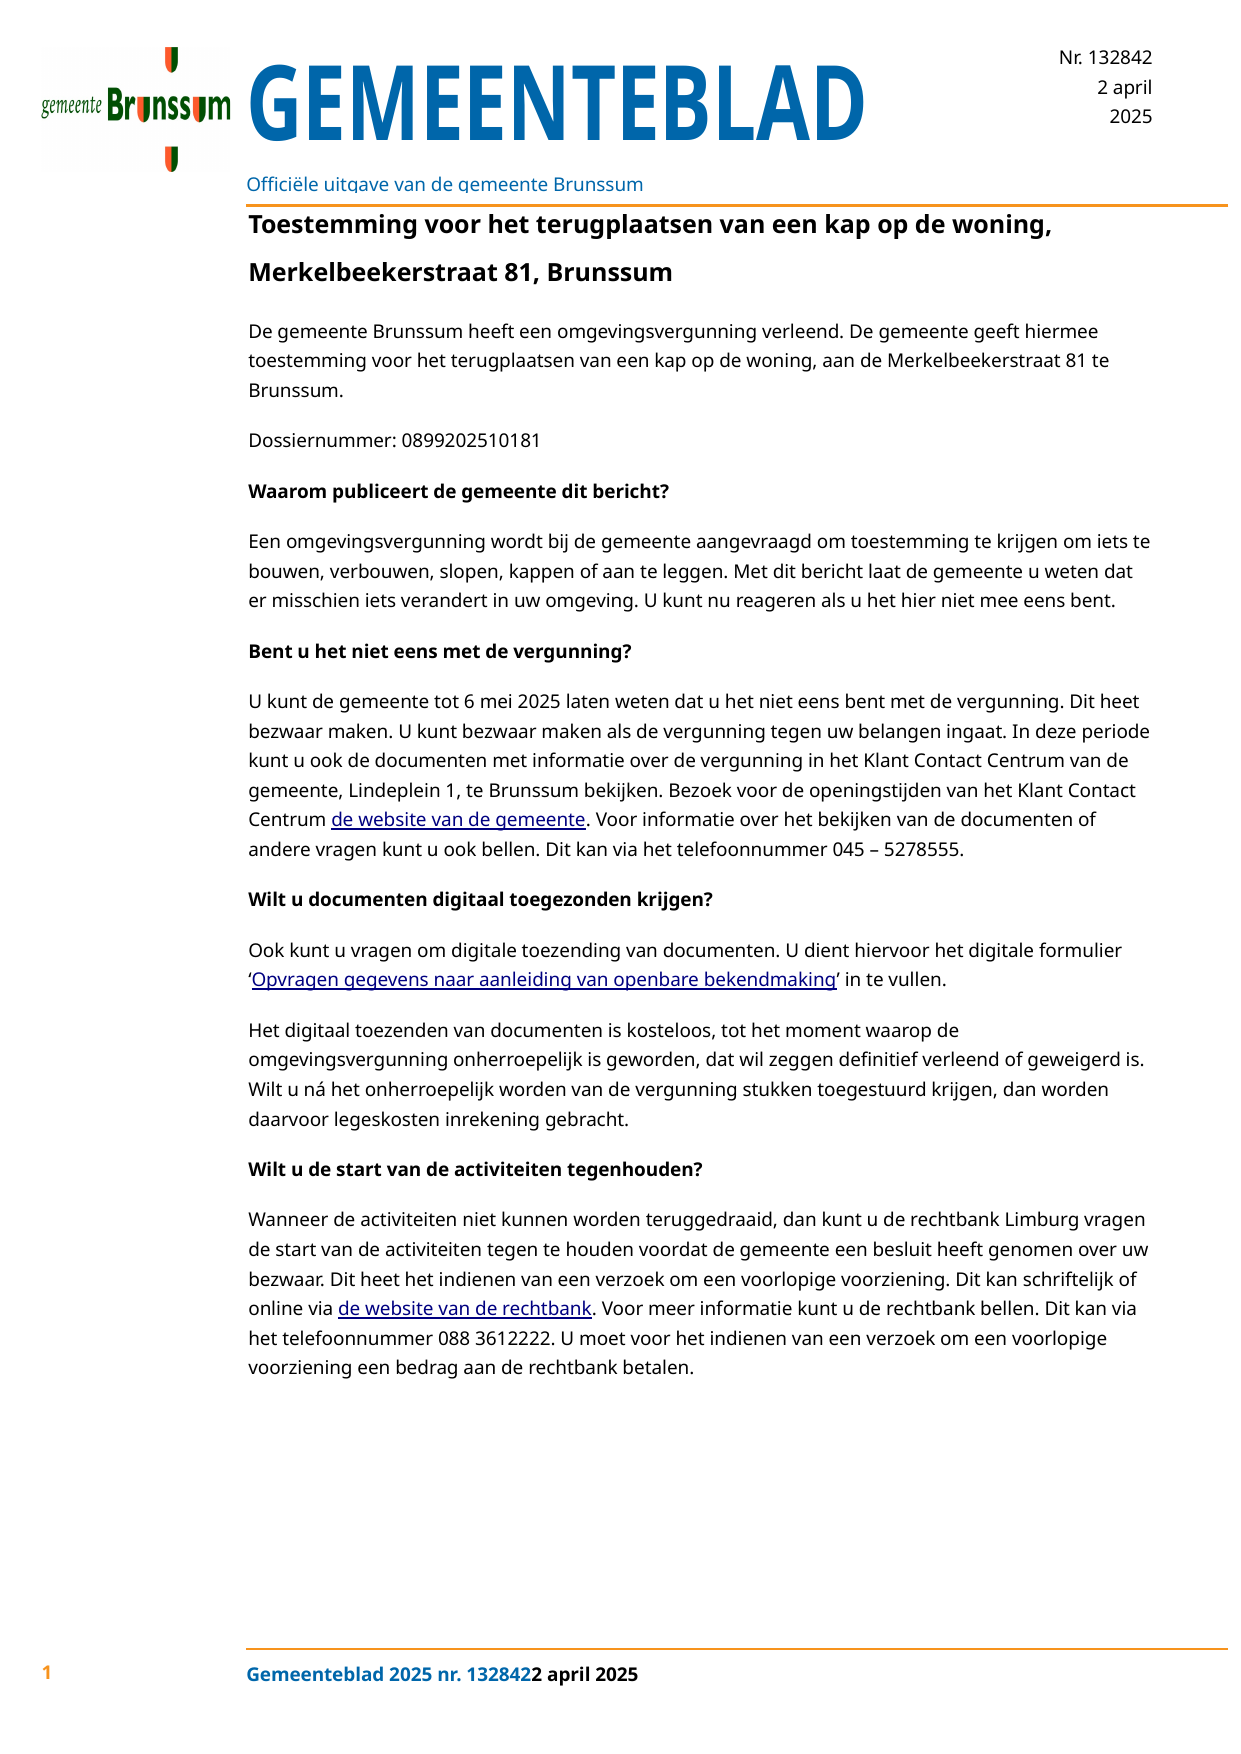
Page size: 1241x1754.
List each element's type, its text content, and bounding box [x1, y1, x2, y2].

text Ook kunt u vragen om digitale toezending van documenten. U dient hiervoor het digitale formulier ‘Opvragen gegevens naar aanleiding van openbare bekendmaking’ in te vullen. [248, 937, 1152, 992]
text Wilt u de start van de activiteiten tegenhouden? [248, 1156, 1152, 1182]
text Dossiernummer: 0899202510181 [248, 427, 1152, 453]
picture [41, 47, 231, 172]
text Bent u het niet eens met de vergunning? [248, 638, 1152, 664]
text U kunt de gemeente tot 6 mei 2025 laten weten dat u het niet eens bent met de vergunning. Dit heet bezwaar maken. U kunt bezwaar maken als de vergunning tegen uw belangen ingaat. In deze periode kunt u ook de documenten met informatie over de vergunning in het Klant Contact Centrum van de gemeente, Lindeplein 1, te Brunssum bekijken. Bezoek voor de openingstijden van het Klant Contact Centrum de website van de gemeente. Voor informatie over het bekijken van de documenten of andere vragen kunt u ook bellen. Dit kan via het telefoonnummer 045 – 5278555. [248, 688, 1152, 862]
text Wilt u documenten digitaal toegezonden krijgen? [248, 887, 1152, 912]
text De gemeente Brunssum heeft een omgevingsvergunning verleend. De gemeente geeft hiermee toestemming voor het terugplaatsen van een kap op de woning, aan de Merkelbeekerstraat 81 te Brunssum. [248, 318, 1152, 403]
text Het digitaal toezenden van documenten is kosteloos, tot het moment waarop de omgevingsvergunning onherroepelijk is geworden, dat wil zeggen definitief verleend of geweigerd is. Wilt u ná het onherroepelijk worden van de vergunning stukken toegestuurd krijgen, dan worden daarvoor legeskosten inrekening gebracht. [248, 1017, 1152, 1132]
text Toestemming voor het terugplaatsen van een kap op de woning, Merkelbeekerstraat 81, Brunssum [248, 207, 1152, 288]
text Wanneer de activiteiten niet kunnen worden teruggedraaid, dan kunt u de rechtbank Limburg vragen de start van de activiteiten tegen te houden voordat de gemeente een besluit heeft genomen over uw bezwaar. Dit heet het indienen van een verzoek om een voorlopige voorziening. Dit kan schriftelijk of online via de website van de rechtbank. Voor meer informatie kunt u de rechtbank bellen. Dit kan via het telefoonnummer 088 3612222. U moet voor het indienen van een verzoek om een voorlopige voorziening een bedrag aan de rechtbank betalen. [248, 1207, 1152, 1380]
text Waarom publiceert de gemeente dit bericht? [248, 478, 1152, 504]
text Een omgevingsvergunning wordt bij de gemeente aangevraagd om toestemming te krijgen om iets te bouwen, verbouwen, slopen, kappen of aan te leggen. Met dit bericht laat de gemeente u weten dat er misschien iets verandert in uw omgeving. U kunt nu reageren als u het hier niet mee eens bent. [248, 528, 1152, 613]
